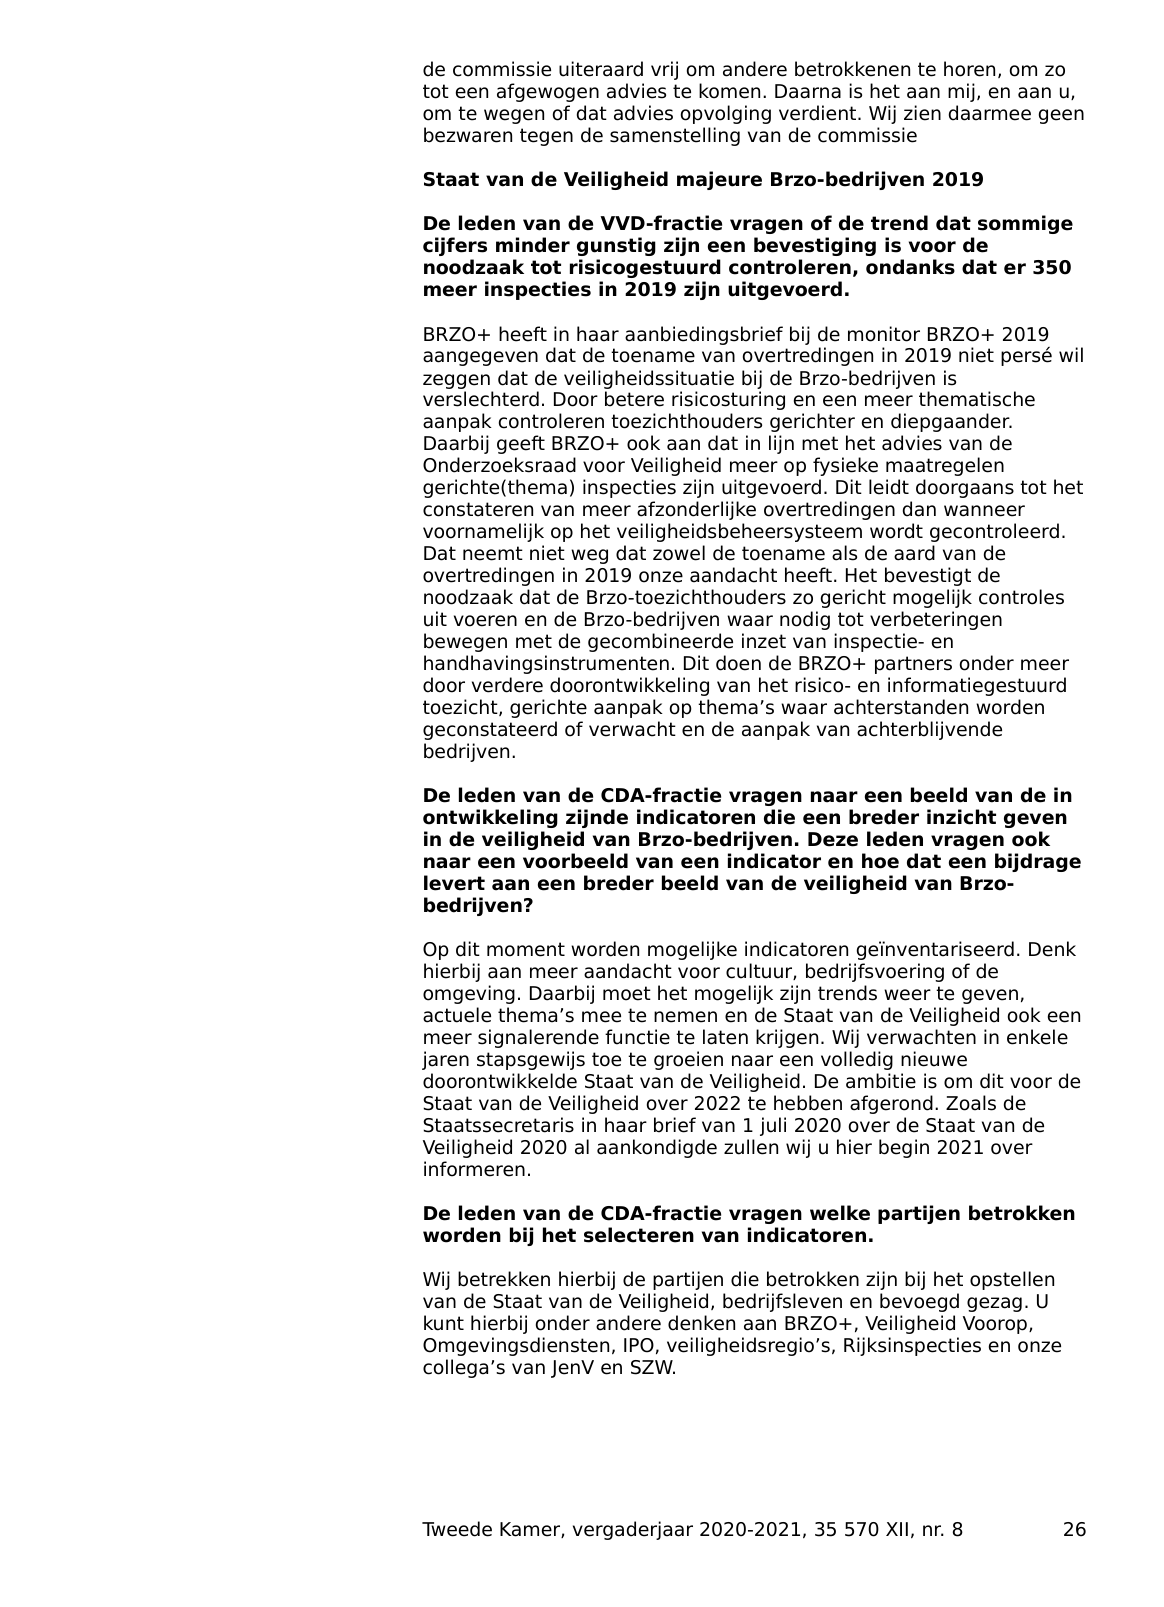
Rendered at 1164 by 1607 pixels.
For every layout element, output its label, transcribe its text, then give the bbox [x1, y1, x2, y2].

text De leden van de VVD-fractie vragen of de trend dat sommige cijfers minder gunstig zijn een bevestiging is voor de noodzaak tot risicogestuurd controleren, ondanks dat er 350 meer inspecties in 2019 zijn uitgevoerd. [422, 213, 1087, 301]
text Wij betrekken hierbij de partijen die betrokken zijn bij het opstellen van de Staat van de Veiligheid, bedrijfsleven en bevoegd gezag. U kunt hierbij onder andere denken aan BRZO+, Veiligheid Voorop, Omgevingsdiensten, IPO, veiligheidsregio’s, Rijksinspecties en onze collega’s van JenV en SZW. [422, 1269, 1087, 1379]
text de commissie uiteraard vrij om andere betrokkenen te horen, om zo tot een afgewogen advies te komen. Daarna is het aan mij, en aan u, om te wegen of dat advies opvolging verdient. Wij zien daarmee geen bezwaren tegen de samenstelling van de commissie [422, 59, 1087, 147]
text BRZO+ heeft in haar aanbiedingsbrief bij de monitor BRZO+ 2019 aangegeven dat de toename van overtredingen in 2019 niet persé wil zeggen dat de veiligheidssituatie bij de Brzo-bedrijven is verslechterd. Door betere risicosturing en een meer thematische aanpak controleren toezichthouders gerichter en diepgaander. Daarbij geeft BRZO+ ook aan dat in lijn met het advies van de Onderzoeksraad voor Veiligheid meer op fysieke maatregelen gerichte(thema) inspecties zijn uitgevoerd. Dit leidt doorgaans tot het constateren van meer afzonderlijke overtredingen dan wanneer voornamelijk op het veiligheidsbeheersysteem wordt gecontroleerd. Dat neemt niet weg dat zowel de toename als de aard van de overtredingen in 2019 onze aandacht heeft. Het bevestigt de noodzaak dat de Brzo-toezichthouders zo gericht mogelijk controles uit voeren en de Brzo-bedrijven waar nodig tot verbeteringen bewegen met de gecombineerde inzet van inspectie- en handhavingsinstrumenten. Dit doen de BRZO+ partners onder meer door verdere doorontwikkeling van het risico- en informatiegestuurd toezicht, gerichte aanpak op thema’s waar achterstanden worden geconstateerd of verwacht en de aanpak van achterblijvende bedrijven. [422, 323, 1087, 763]
text Op dit moment worden mogelijke indicatoren geïnventariseerd. Denk hierbij aan meer aandacht voor cultuur, bedrijfsvoering of de omgeving. Daarbij moet het mogelijk zijn trends weer te geven, actuele thema’s mee te nemen en de Staat van de Veiligheid ook een meer signalerende functie te laten krijgen. Wij verwachten in enkele jaren stapsgewijs toe te groeien naar een volledig nieuwe doorontwikkelde Staat van de Veiligheid. De ambitie is om dit voor de Staat van de Veiligheid over 2022 te hebben afgerond. Zoals de Staatssecretaris in haar brief van 1 juli 2020 over de Staat van de Veiligheid 2020 al aankondigde zullen wij u hier begin 2021 over informeren. [422, 939, 1087, 1181]
text De leden van de CDA-fractie vragen welke partijen betrokken worden bij het selecteren van indicatoren. [422, 1203, 1087, 1247]
text De leden van de CDA-fractie vragen naar een beeld van de in ontwikkeling zijnde indicatoren die een breder inzicht geven in de veiligheid van Brzo-bedrijven. Deze leden vragen ook naar een voorbeeld van een indicator en hoe dat een bijdrage levert aan een breder beeld van de veiligheid van Brzo-bedrijven? [422, 785, 1087, 917]
subtitle Staat van de Veiligheid majeure Brzo-bedrijven 2019 [422, 169, 1087, 191]
